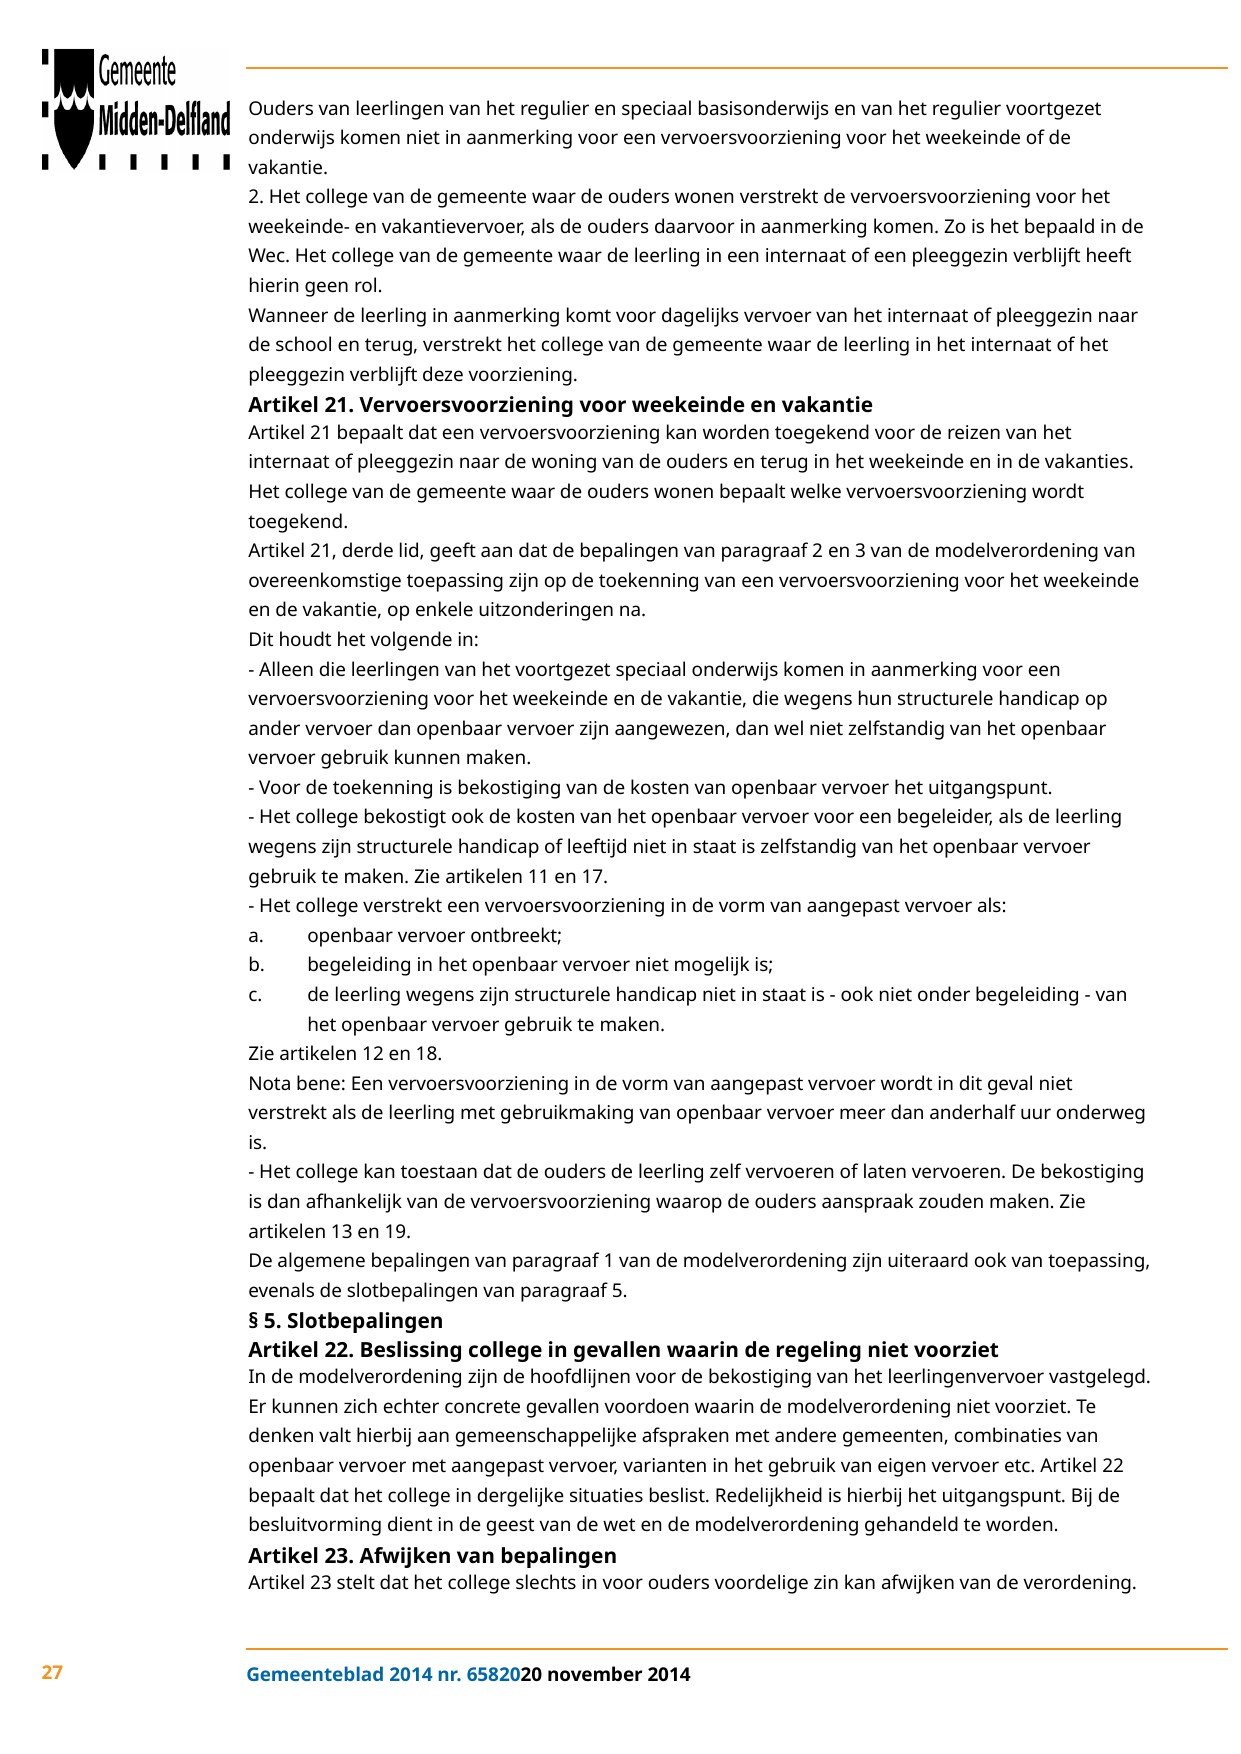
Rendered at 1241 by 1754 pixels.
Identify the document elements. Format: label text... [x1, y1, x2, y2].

text Dit houdt het volgende in: [248, 626, 1152, 652]
text - Voor de toekenning is bekostiging van de kosten van openbaar vervoer het uitgangspunt. [248, 774, 1152, 800]
text De algemene bepalingen van paragraaf 1 van de modelverordening zijn uiteraard ook van toepassing, evenals de slotbepalingen van paragraaf 5. [248, 1247, 1152, 1303]
text Artikel 21, derde lid, geeft aan dat de bepalingen van paragraaf 2 en 3 van de modelverordening van overeenkomstige toepassing zijn op de toekenning van een vervoersvoorziening voor het weekeinde en de vakantie, op enkele uitzonderingen na. [248, 537, 1152, 622]
list openbaar vervoer ontbreekt; [248, 922, 1152, 948]
text Zie artikelen 12 en 18. [248, 1040, 1152, 1066]
list begeleiding in het openbaar vervoer niet mogelijk is; [248, 952, 1152, 977]
text Wanneer de leerling in aanmerking komt voor dagelijks vervoer van het internaat of pleeggezin naar de school en terug, verstrekt het college van de gemeente waar de leerling in het internaat of het pleeggezin verblijft deze voorziening. [248, 302, 1152, 387]
text In de modelverordening zijn de hoofdlijnen voor de bekostiging van het leerlingenvervoer vastgelegd. Er kunnen zich echter concrete gevallen voordoen waarin de modelverordening niet voorziet. Te denken valt hierbij aan gemeenschappelijke afspraken met andere gemeenten, combinaties van openbaar vervoer met aangepast vervoer, varianten in het gebruik van eigen vervoer etc. Artikel 22 bepaalt dat het college in dergelijke situaties beslist. Redelijkheid is hierbij het uitgangspunt. Bij de besluitvorming dient in de geest van de wet en de modelverordening gehandeld te worden. [248, 1363, 1152, 1537]
text Artikel 21 bepaalt dat een vervoersvoorziening kan worden toegekend voor de reizen van het internaat of pleeggezin naar de woning van de ouders en terug in het weekeinde en in de vakanties. Het college van de gemeente waar de ouders wonen bepaalt welke vervoersvoorziening wordt toegekend. [248, 419, 1152, 533]
text Artikel 23 stelt dat het college slechts in voor ouders voordelige zin kan afwijken van de verordening. [248, 1569, 1152, 1595]
text Nota bene: Een vervoersvoorziening in de vorm van aangepast vervoer wordt in dit geval niet verstrekt als de leerling met gebruikmaking van openbaar vervoer meer dan anderhalf uur onderweg is. [248, 1070, 1152, 1155]
text - Het college bekostigt ook de kosten van het openbaar vervoer voor een begeleider, als de leerling wegens zijn structurele handicap of leeftijd niet in staat is zelfstandig van het openbaar vervoer gebruik te maken. Zie artikelen 11 en 17. [248, 804, 1152, 888]
text Ouders van leerlingen van het regulier en speciaal basisonderwijs en van het regulier voortgezet onderwijs komen niet in aanmerking voor een vervoersvoorziening voor het weekeinde of de vakantie. [248, 95, 1152, 180]
text § 5. Slotbepalingen [248, 1307, 1152, 1335]
text Artikel 21. Vervoersvoorziening voor weekeinde en vakantie [248, 391, 1152, 419]
text - Het college verstrekt een vervoersvoorziening in de vorm van aangepast vervoer als: [248, 892, 1152, 918]
text Artikel 23. Afwijken van bepalingen [248, 1541, 1152, 1569]
picture [41, 47, 231, 172]
text - Het college kan toestaan dat de ouders de leerling zelf vervoeren of laten vervoeren. De bekostiging is dan afhankelijk van de vervoersvoorziening waarop de ouders aanspraak zouden maken. Zie artikelen 13 en 19. [248, 1159, 1152, 1243]
text 2. Het college van de gemeente waar de ouders wonen verstrekt de vervoersvoorziening voor het weekeinde- en vakantievervoer, als de ouders daarvoor in aanmerking komen. Zo is het bepaald in de Wec. Het college van de gemeente waar de leerling in een internaat of een pleeggezin verblijft heeft hierin geen rol. [248, 183, 1152, 298]
list de leerling wegens zijn structurele handicap niet in staat is - ook niet onder begeleiding - van het openbaar vervoer gebruik te maken. [248, 981, 1152, 1036]
text Artikel 22. Beslissing college in gevallen waarin de regeling niet voorziet [248, 1335, 1152, 1363]
text - Alleen die leerlingen van het voortgezet speciaal onderwijs komen in aanmerking voor een vervoersvoorziening voor het weekeinde en de vakantie, die wegens hun structurele handicap op ander vervoer dan openbaar vervoer zijn aangewezen, dan wel niet zelfstandig van het openbaar vervoer gebruik kunnen maken. [248, 656, 1152, 770]
